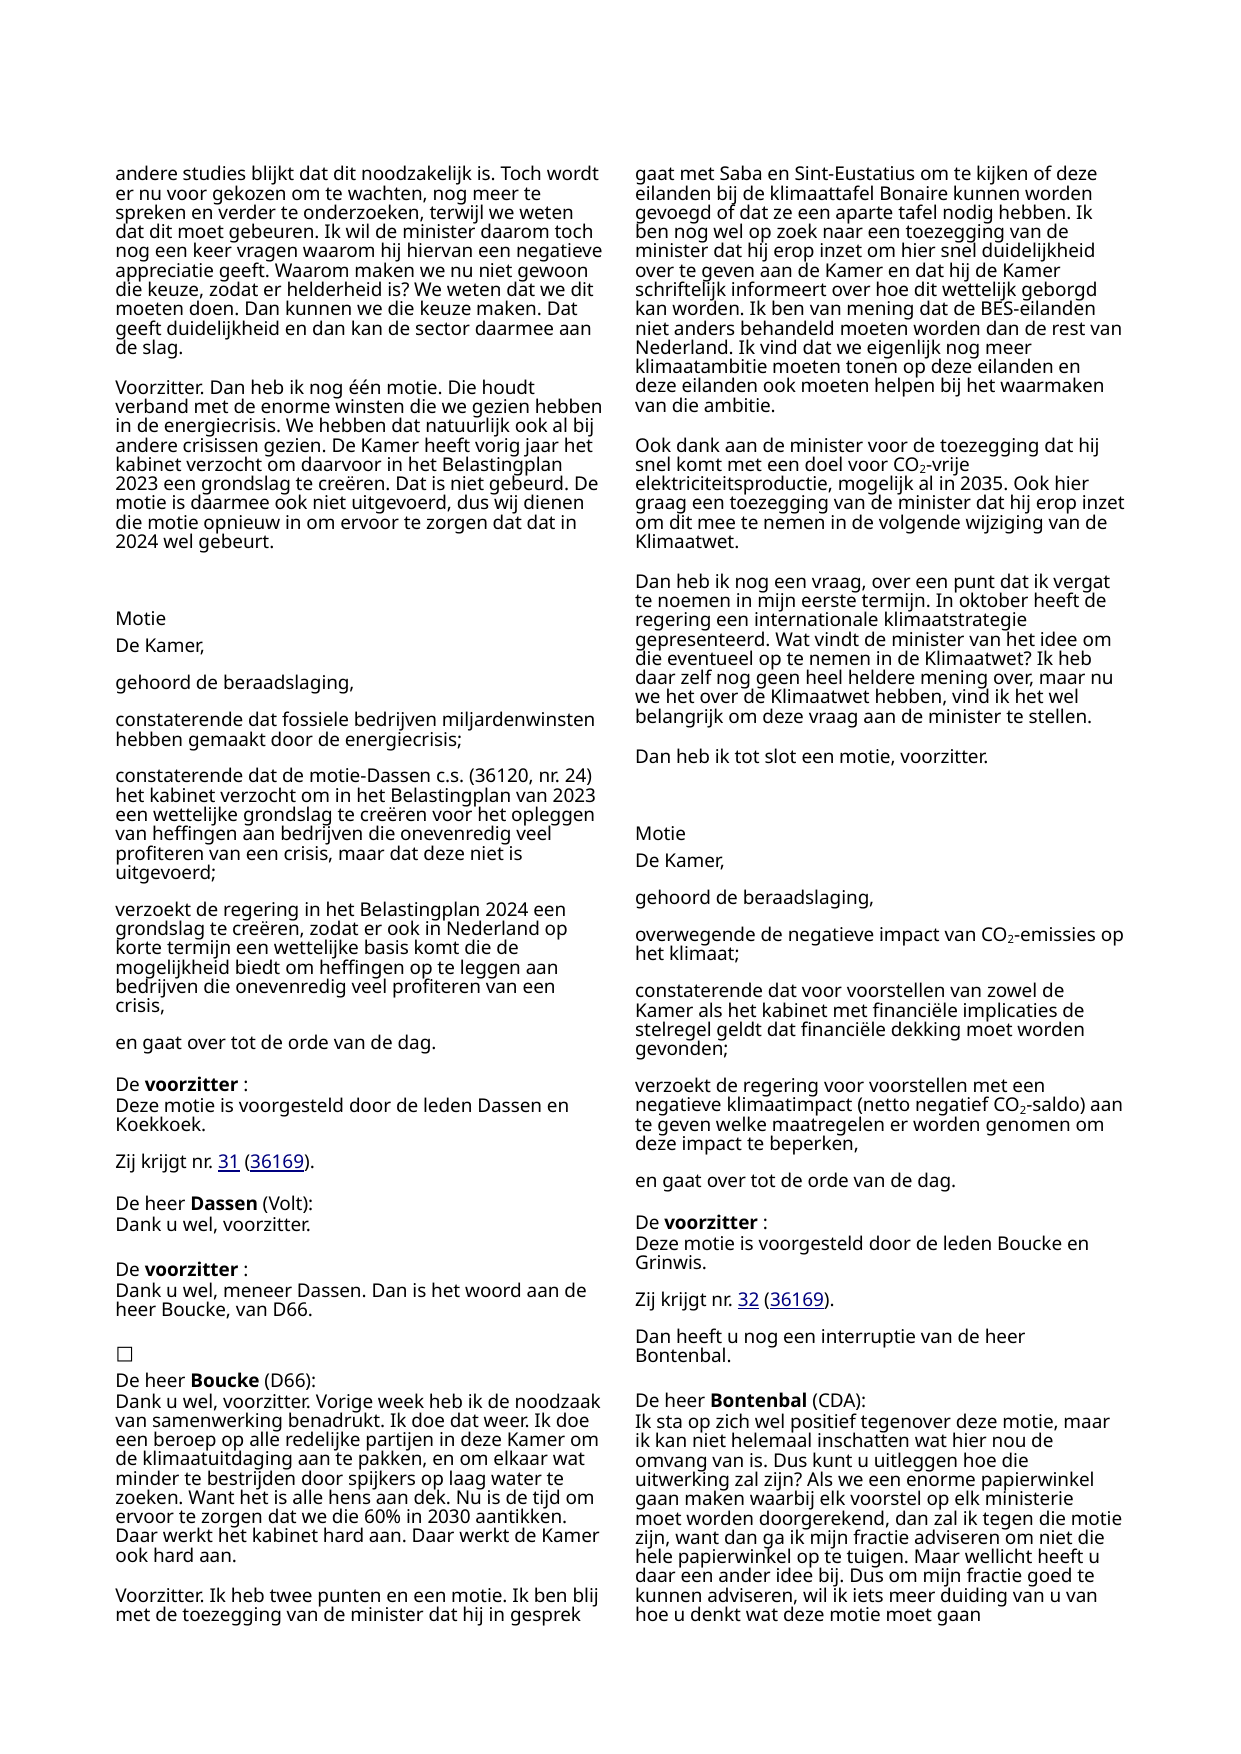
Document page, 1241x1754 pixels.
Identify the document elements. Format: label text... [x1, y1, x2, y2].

text en gaat over tot de orde van de dag. [115, 1034, 605, 1053]
text gehoord de beraadslaging, [115, 674, 605, 693]
text De Kamer, [115, 637, 605, 657]
text De heer Boucke (D66): [115, 1367, 605, 1393]
text Deze motie is voorgesteld door de leden Dassen en Koekkoek. [115, 1097, 605, 1135]
text De voorzitter : [115, 1256, 605, 1282]
text Ook dank aan de minister voor de toezegging dat hij snel komt met een doel voor CO2-vrije elektriciteitsproductie, mogelijk al in 2035. Ook hier graag een toezegging van de minister dat hij erop inzet om dit mee te nemen in de volgende wijziging van de Klimaatwet. [635, 437, 1125, 552]
text gehoord de beraadslaging, [635, 889, 1125, 908]
text constaterende dat voor voorstellen van zowel de Kamer als het kabinet met financiële implicaties de stelregel geldt dat financiële dekking moet worden gevonden; [635, 982, 1125, 1059]
text De voorzitter : [115, 1071, 605, 1097]
text Zij krijgt nr. 31 (36169). [115, 1153, 605, 1172]
text Dan heeft u nog een interruptie van de heer Bontenbal. [635, 1328, 1125, 1367]
text constaterende dat fossiele bedrijven miljardenwinsten hebben gemaakt door de energiecrisis; [115, 711, 605, 750]
text Voorzitter. Ik heb twee punten en een motie. Ik ben blij met de toezegging van de minister dat hij in gesprek [115, 1587, 605, 1625]
text De heer Bontenbal (CDA): [635, 1387, 1125, 1413]
text Dan heb ik tot slot een motie, voorzitter. [635, 748, 1125, 767]
text Dan heb ik nog een vraag, over een punt dat ik vergat te noemen in mijn eerste termijn. In oktober heeft de regering een internationale klimaatstrategie gepresenteerd. Wat vindt de minister van het idee om die eventueel op te nemen in de Klimaatwet? Ik heb daar zelf nog geen heel heldere mening over, maar nu we het over de Klimaatwet hebben, vind ik het wel belangrijk om deze vraag aan de minister te stellen. [635, 573, 1125, 727]
text andere studies blijkt dat dit noodzakelijk is. Toch wordt er nu voor gekozen om te wachten, nog meer te spreken en verder te onderzoeken, terwijl we weten dat dit moet gebeuren. Ik wil de minister daarom toch nog een keer vragen waarom hij hiervan een negatieve appreciatie geeft. Waarom maken we nu niet gewoon die keuze, zodat er helderheid is? We weten dat we dit moeten doen. Dan kunnen we die keuze maken. Dat geeft duidelijkheid en dan kan de sector daarmee aan de slag. [115, 165, 605, 358]
text Voorzitter. Dan heb ik nog één motie. Die houdt verband met de enorme winsten die we gezien hebben in de energiecrisis. We hebben dat natuurlijk ook al bij andere crisissen gezien. De Kamer heeft vorig jaar het kabinet verzocht om daarvoor in het Belastingplan 2023 een grondslag te creëren. Dat is niet gebeurd. De motie is daarmee ook niet uitgevoerd, dus wij dienen die motie opnieuw in om ervoor te zorgen dat dat in 2024 wel gebeurt. [115, 379, 605, 552]
text Motie [115, 606, 605, 631]
text De voorzitter : [635, 1209, 1125, 1235]
text en gaat over tot de orde van de dag. [635, 1172, 1125, 1191]
text Motie [635, 821, 1125, 846]
text constaterende dat de motie-Dassen c.s. (36120, nr. 24) het kabinet verzocht om in het Belastingplan van 2023 een wettelijke grondslag te creëren voor het opleggen van heffingen aan bedrijven die onevenredig veel profiteren van een crisis, maar dat deze niet is uitgevoerd; [115, 767, 605, 883]
text Dank u wel, voorzitter. Vorige week heb ik de noodzaak van samenwerking benadrukt. Ik doe dat weer. Ik doe een beroep op alle redelijke partijen in deze Kamer om de klimaatuitdaging aan te pakken, en om elkaar wat minder te bestrijden door spijkers op laag water te zoeken. Want het is alle hens aan dek. Nu is de tijd om ervoor te zorgen dat we die 60% in 2030 aantikken. Daar werkt het kabinet hard aan. Daar werkt de Kamer ook hard aan. [115, 1393, 605, 1566]
text Dank u wel, voorzitter. [115, 1216, 605, 1235]
text gaat met Saba en Sint-Eustatius om te kijken of deze eilanden bij de klimaattafel Bonaire kunnen worden gevoegd of dat ze een aparte tafel nodig hebben. Ik ben nog wel op zoek naar een toezegging van de minister dat hij erop inzet om hier snel duidelijkheid over te geven aan de Kamer en dat hij de Kamer schriftelijk informeert over hoe dit wettelijk geborgd kan worden. Ik ben van mening dat de BES-eilanden niet anders behandeld moeten worden dan de rest van Nederland. Ik vind dat we eigenlijk nog meer klimaatambitie moeten tonen op deze eilanden en deze eilanden ook moeten helpen bij het waarmaken van die ambitie. [635, 165, 1125, 416]
text Zij krijgt nr. 32 (36169). [635, 1291, 1125, 1310]
text verzoekt de regering in het Belastingplan 2024 een grondslag te creëren, zodat er ook in Nederland op korte termijn een wettelijke basis komt die de mogelijkheid biedt om heffingen op te leggen aan bedrijven die onevenredig veel profiteren van een crisis, [115, 901, 605, 1016]
text De heer Dassen (Volt): [115, 1190, 605, 1216]
text Deze motie is voorgesteld door de leden Boucke en Grinwis. [635, 1235, 1125, 1273]
text Dank u wel, meneer Dassen. Dan is het woord aan de heer Boucke, van D66. [115, 1282, 605, 1320]
text ⬜ [115, 1341, 605, 1367]
text De Kamer, [635, 852, 1125, 871]
text Ik sta op zich wel positief tegenover deze motie, maar ik kan niet helemaal inschatten wat hier nou de omvang van is. Dus kunt u uitleggen hoe die uitwerking zal zijn? Als we een enorme papierwinkel gaan maken waarbij elk voorstel op elk ministerie moet worden doorgerekend, dan zal ik tegen die motie zijn, want dan ga ik mijn fractie adviseren om niet die hele papierwinkel op te tuigen. Maar wellicht heeft u daar een ander idee bij. Dus om mijn fractie goed te kunnen adviseren, wil ik iets meer duiding van u van hoe u denkt wat deze motie moet gaan [635, 1413, 1125, 1625]
text overwegende de negatieve impact van CO2-emissies op het klimaat; [635, 926, 1125, 965]
text verzoekt de regering voor voorstellen met een negatieve klimaatimpact (netto negatief CO2-saldo) aan te geven welke maatregelen er worden genomen om deze impact te beperken, [635, 1077, 1125, 1154]
